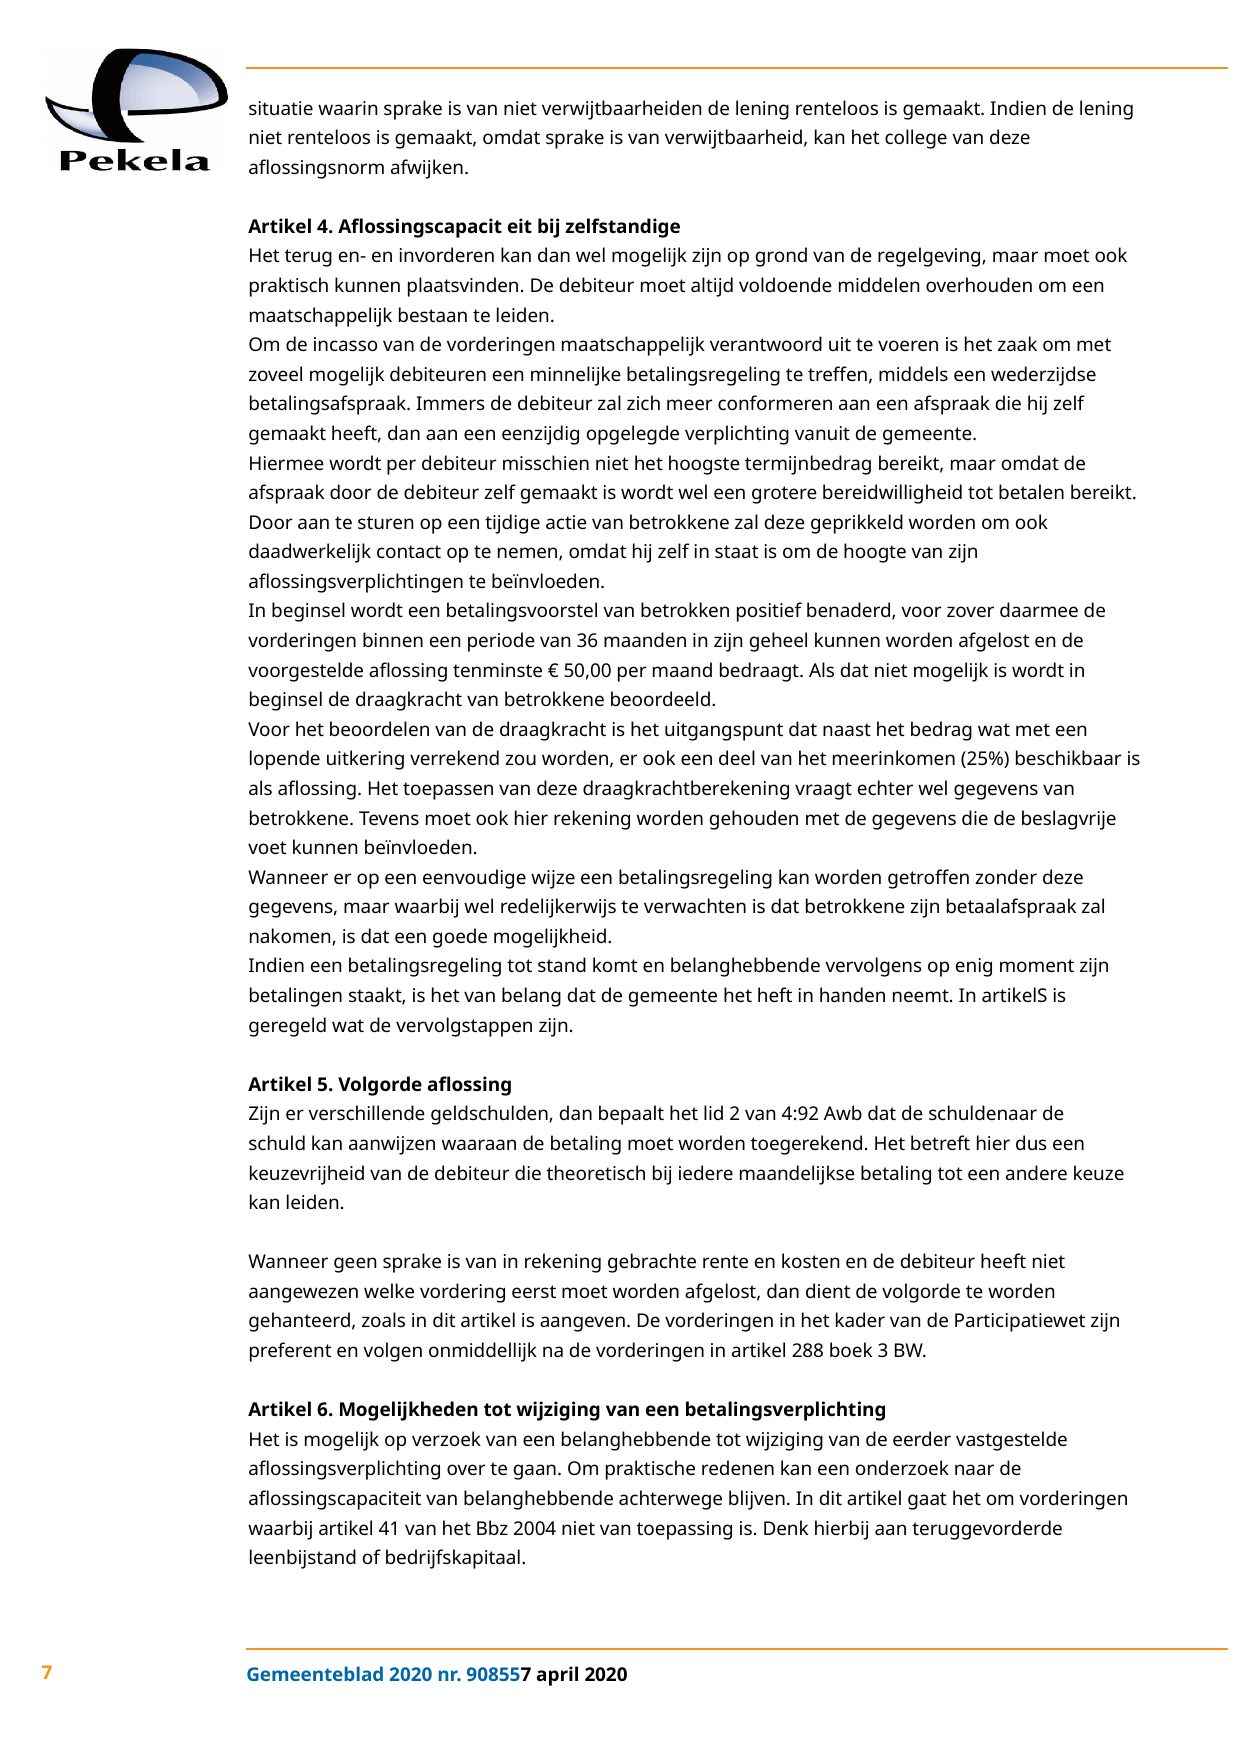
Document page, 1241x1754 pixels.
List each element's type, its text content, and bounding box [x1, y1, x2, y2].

text Voor het beoordelen van de draagkracht is het uitgangspunt dat naast het bedrag wat met een [248, 716, 1152, 742]
text betalingsafspraak. Immers de debiteur zal zich meer conformeren aan een afspraak die hij zelf [248, 391, 1152, 416]
text waarbij artikel 41 van het Bbz 2004 niet van toepassing is. Denk hierbij aan teruggevorderde [248, 1515, 1152, 1541]
text Het terug en- en invorderen kan dan wel mogelijk zijn op grond van de regelgeving, maar moet ook [248, 243, 1152, 268]
text aangewezen welke vordering eerst moet worden afgelost, dan dient de volgorde te worden [248, 1278, 1152, 1304]
text Artikel 6. Mogelijkheden tot wijziging van een betalingsverplichting [248, 1396, 1152, 1422]
text Zijn er verschillende geldschulden, dan bepaalt het lid 2 van 4:92 Awb dat de schuldenaar de [248, 1101, 1152, 1126]
text nakomen, is dat een goede mogelijkheid. [248, 923, 1152, 949]
text voet kunnen beïnvloeden. [248, 834, 1152, 860]
text leenbijstand of bedrijfskapitaal. [248, 1544, 1152, 1570]
text preferent en volgen onmiddellijk na de vorderingen in artikel 288 boek 3 BW. [248, 1337, 1152, 1363]
text Indien een betalingsregeling tot stand komt en belanghebbende vervolgens op enig moment zijn [248, 953, 1152, 978]
text gehanteerd, zoals in dit artikel is aangeven. De vorderingen in het kader van de Participatiewet zijn [248, 1308, 1152, 1333]
text Artikel 4. Aflossingscapacit eit bij zelfstandige [248, 213, 1152, 239]
text maatschappelijk bestaan te leiden. [248, 302, 1152, 328]
text Artikel 5. Volgorde aflossing [248, 1071, 1152, 1097]
text lopende uitkering verrekend zou worden, er ook een deel van het meerinkomen (25%) beschikbaar is [248, 746, 1152, 771]
text betalingen staakt, is het van belang dat de gemeente het heft in handen neemt. In artikelS is [248, 982, 1152, 1008]
text Om de incasso van de vorderingen maatschappelijk verantwoord uit te voeren is het zaak om met [248, 331, 1152, 357]
text Door aan te sturen op een tijdige actie van betrokkene zal deze geprikkeld worden om ook [248, 509, 1152, 535]
text Het is mogelijk op verzoek van een belanghebbende tot wijziging van de eerder vastgestelde [248, 1426, 1152, 1452]
text keuzevrijheid van de debiteur die theoretisch bij iedere maandelijkse betaling tot een andere keuze [248, 1160, 1152, 1186]
text geregeld wat de vervolgstappen zijn. [248, 1012, 1152, 1038]
text aflossingsverplichtingen te beïnvloeden. [248, 568, 1152, 594]
text afspraak door de debiteur zelf gemaakt is wordt wel een grotere bereidwilligheid tot betalen bereikt. [248, 479, 1152, 505]
text Wanneer er op een eenvoudige wijze een betalingsregeling kan worden getroffen zonder deze [248, 864, 1152, 890]
text vorderingen binnen een periode van 36 maanden in zijn geheel kunnen worden afgelost en de [248, 627, 1152, 653]
text kan leiden. [248, 1189, 1152, 1215]
text gegevens, maar waarbij wel redelijkerwijs te verwachten is dat betrokkene zijn betaalafspraak zal [248, 893, 1152, 919]
text als aflossing. Het toepassen van deze draagkrachtberekening vraagt echter wel gegevens van [248, 775, 1152, 801]
text Hiermee wordt per debiteur misschien niet het hoogste termijnbedrag bereikt, maar omdat de [248, 450, 1152, 476]
text praktisch kunnen plaatsvinden. De debiteur moet altijd voldoende middelen overhouden om een [248, 272, 1152, 298]
text Wanneer geen sprake is van in rekening gebrachte rente en kosten en de debiteur heeft niet [248, 1248, 1152, 1274]
text voorgestelde aflossing tenminste € 50,00 per maand bedraagt. Als dat niet mogelijk is wordt in [248, 657, 1152, 683]
text In beginsel wordt een betalingsvoorstel van betrokken positief benaderd, voor zover daarmee de [248, 598, 1152, 623]
text betrokkene. Tevens moet ook hier rekening worden gehouden met de gegevens die de beslagvrije [248, 805, 1152, 831]
text situatie waarin sprake is van niet verwijtbaarheiden de lening renteloos is gemaakt. Indien de lening niet renteloos is gemaakt, omdat sprake is van verwijtbaarheid, kan het college van deze aflossingsnorm afwijken. [248, 95, 1152, 180]
text zoveel mogelijk debiteuren een minnelijke betalingsregeling te treffen, middels een wederzijdse [248, 361, 1152, 387]
text aflossingsverplichting over te gaan. Om praktische redenen kan een onderzoek naar de [248, 1456, 1152, 1481]
text beginsel de draagkracht van betrokkene beoordeeld. [248, 686, 1152, 712]
picture [41, 47, 231, 172]
text aflossingscapaciteit van belanghebbende achterwege blijven. In dit artikel gaat het om vorderingen [248, 1485, 1152, 1511]
text daadwerkelijk contact op te nemen, omdat hij zelf in staat is om de hoogte van zijn [248, 538, 1152, 564]
text schuld kan aanwijzen waaraan de betaling moet worden toegerekend. Het betreft hier dus een [248, 1130, 1152, 1156]
text gemaakt heeft, dan aan een eenzijdig opgelegde verplichting vanuit de gemeente. [248, 420, 1152, 446]
